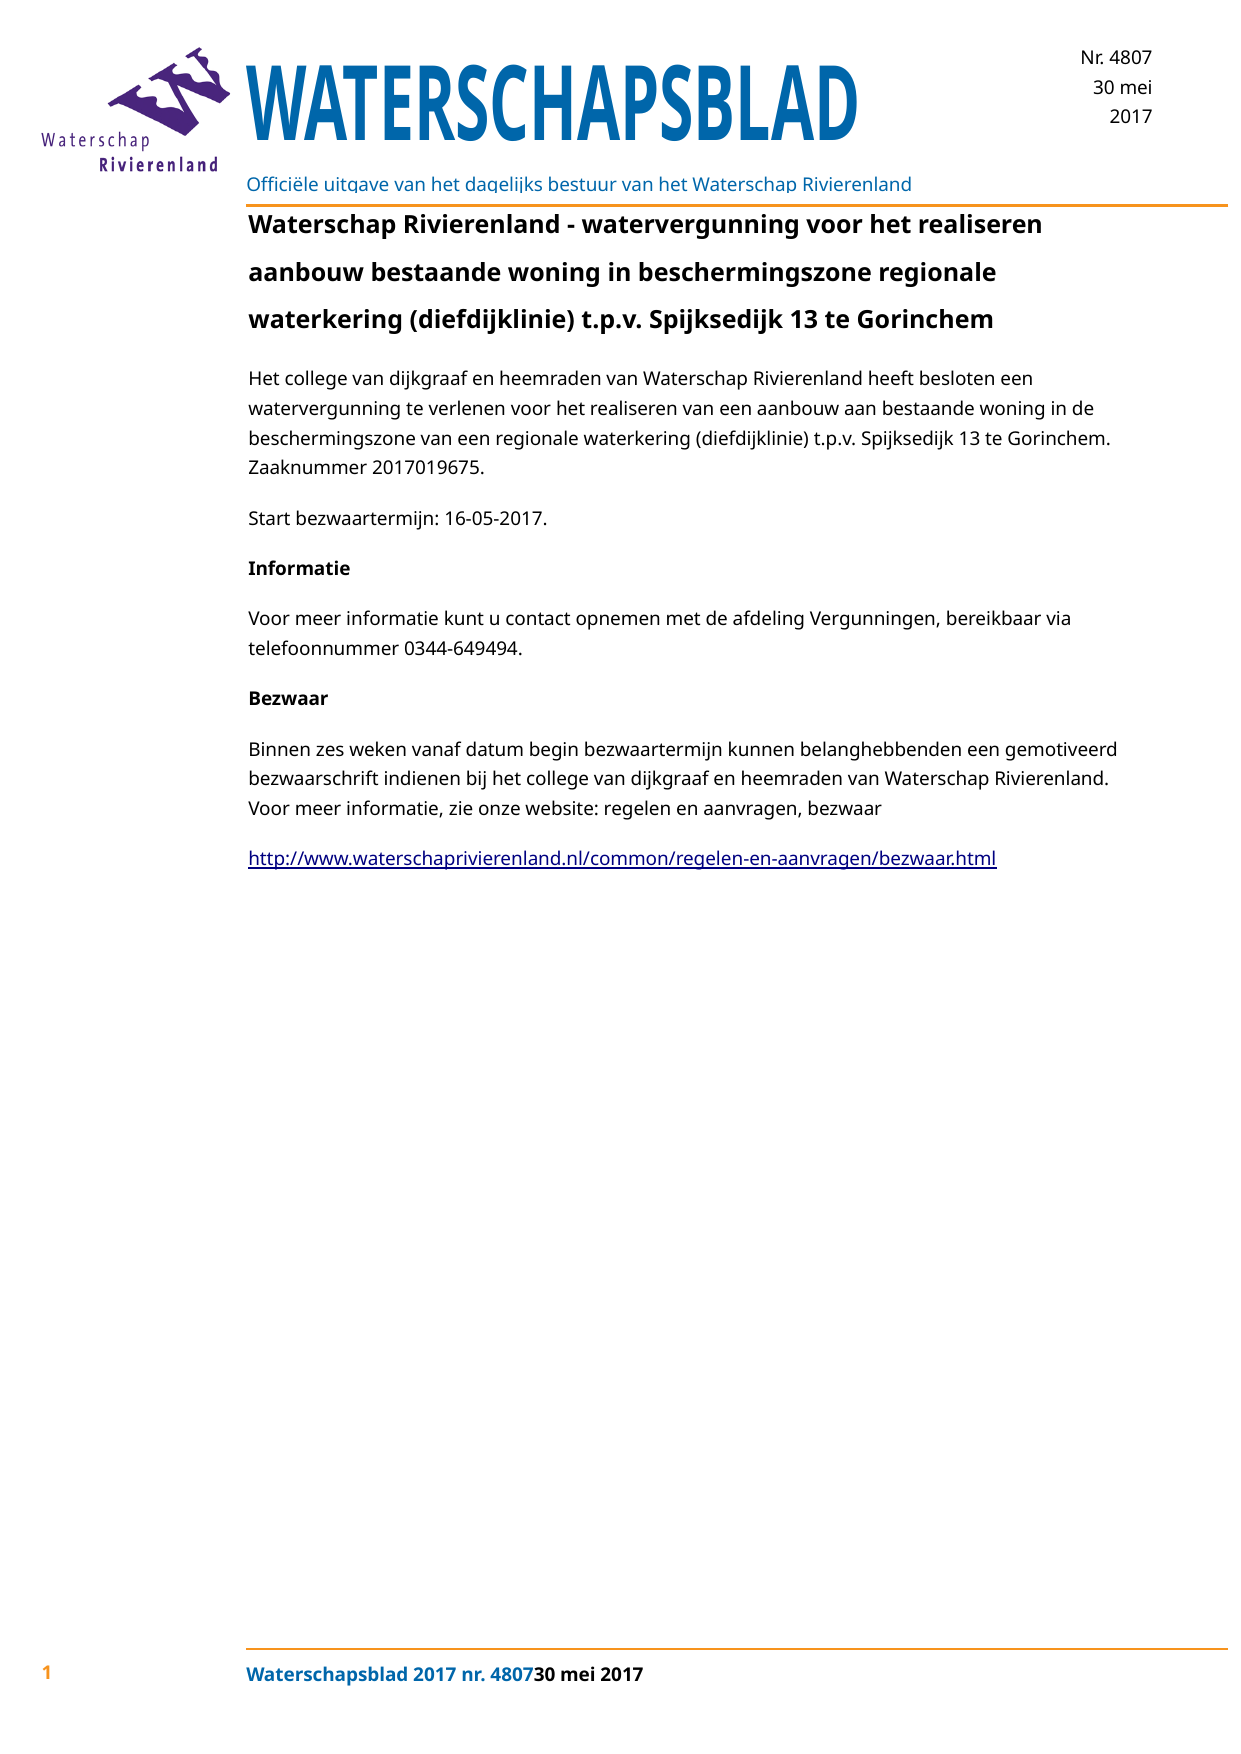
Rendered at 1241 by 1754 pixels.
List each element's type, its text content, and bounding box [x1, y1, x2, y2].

text Het college van dijkgraaf en heemraden van Waterschap Rivierenland heeft besloten een watervergunning te verlenen voor het realiseren van een aanbouw aan bestaande woning in de beschermingszone van een regionale waterkering (diefdijklinie) t.p.v. Spijksedijk 13 te Gorinchem. Zaaknummer 2017019675. [248, 366, 1152, 480]
text Informatie [248, 555, 1152, 581]
picture [41, 47, 231, 172]
text Bezwaar [248, 686, 1152, 711]
text Binnen zes weken vanaf datum begin bezwaartermijn kunnen belanghebbenden een gemotiveerd bezwaarschrift indienen bij het college van dijkgraaf en heemraden van Waterschap Rivierenland. Voor meer informatie, zie onze website: regelen en aanvragen, bezwaar [248, 736, 1152, 821]
text Voor meer informatie kunt u contact opnemen met de afdeling Vergunningen, bereikbaar via telefoonnummer 0344-649494. [248, 606, 1152, 661]
text Waterschap Rivierenland - watervergunning voor het realiseren aanbouw bestaande woning in beschermingszone regionale waterkering (diefdijklinie) t.p.v. Spijksedijk 13 te Gorinchem [248, 207, 1152, 336]
text Start bezwaartermijn: 16-05-2017. [248, 505, 1152, 530]
text http://www.waterschaprivierenland.nl/common/regelen-en-aanvragen/bezwaar.html [248, 846, 1152, 871]
